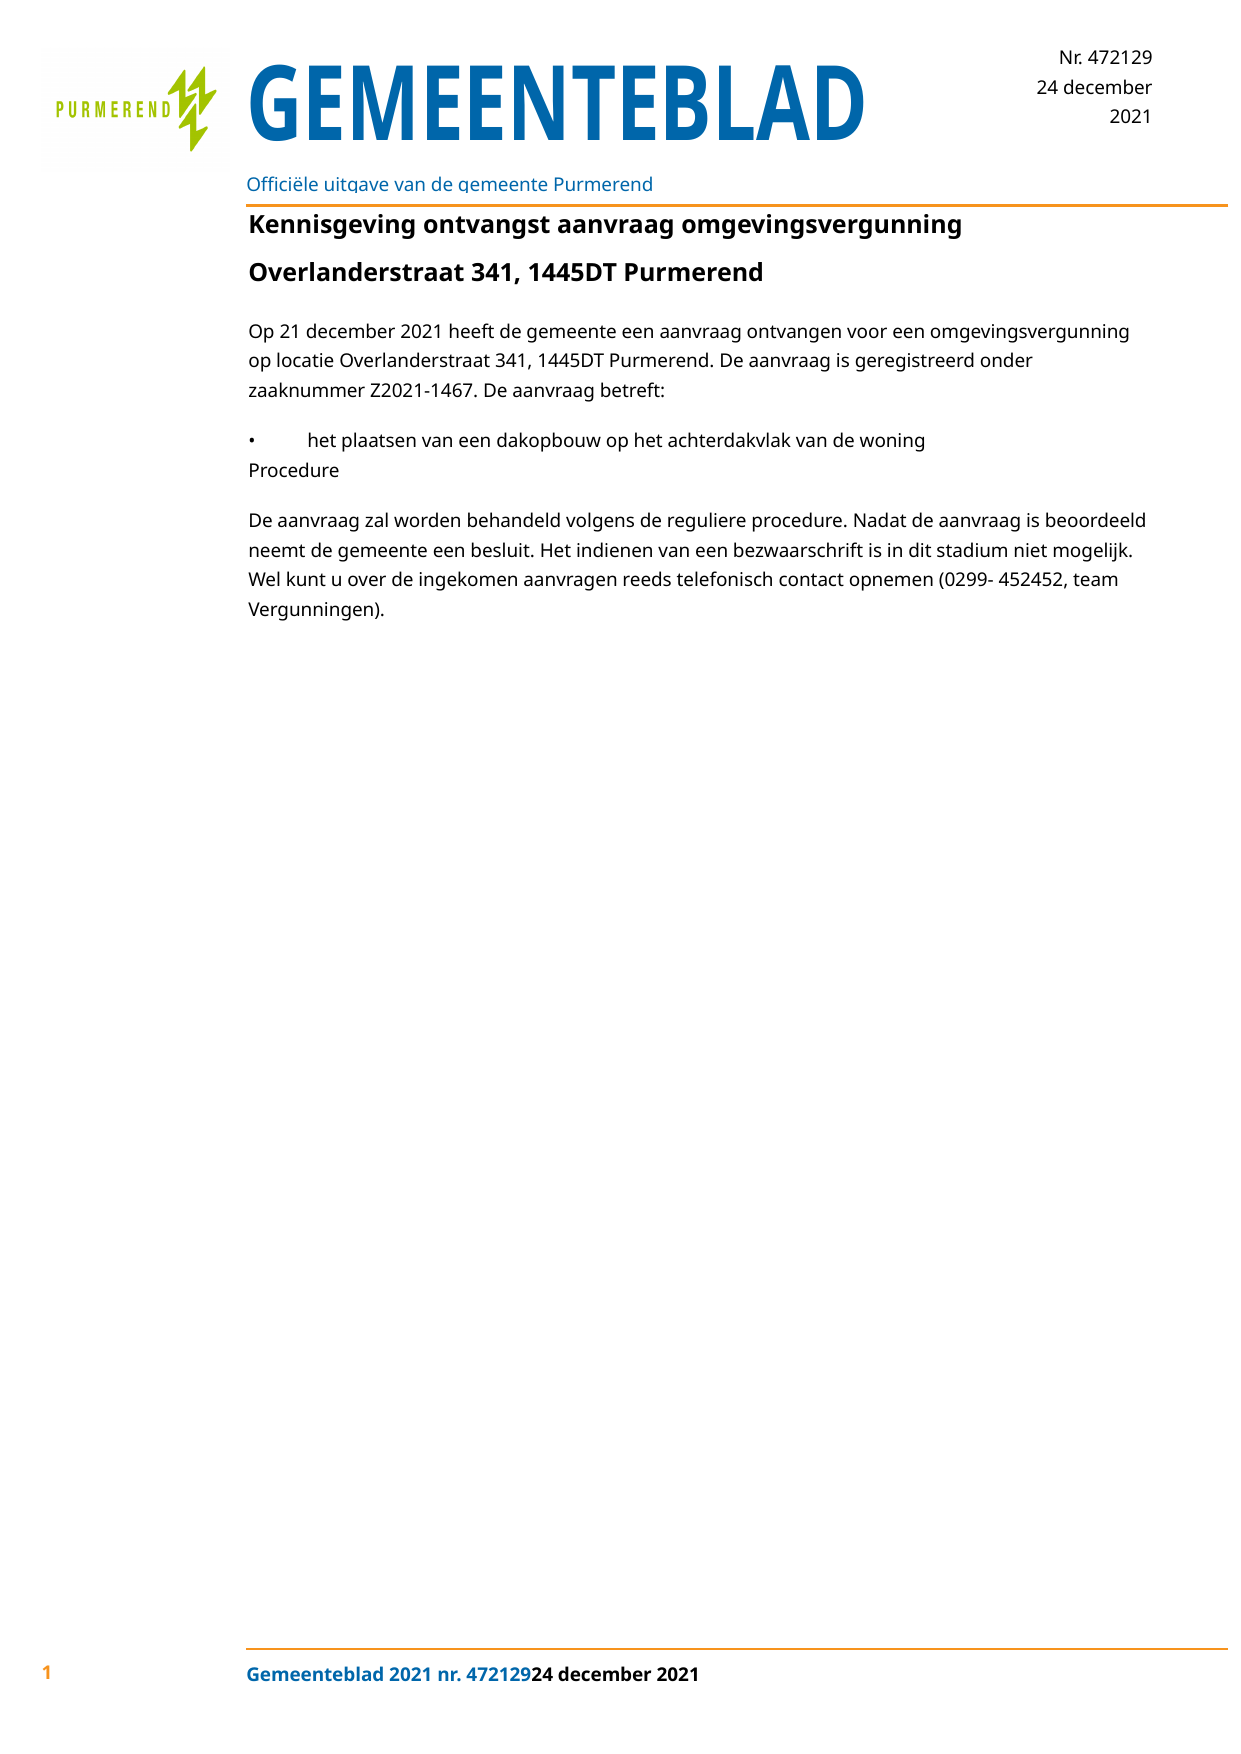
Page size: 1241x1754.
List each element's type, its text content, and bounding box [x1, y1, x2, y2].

picture [41, 47, 231, 172]
text Kennisgeving ontvangst aanvraag omgevingsvergunning Overlanderstraat 341, 1445DT Purmerend [248, 207, 1152, 288]
text Procedure [248, 457, 1152, 483]
list het plaatsen van een dakopbouw op het achterdakvlak van de woning [248, 427, 1152, 453]
text De aanvraag zal worden behandeld volgens de reguliere procedure. Nadat de aanvraag is beoordeeld neemt de gemeente een besluit. Het indienen van een bezwaarschrift is in dit stadium niet mogelijk. Wel kunt u over de ingekomen aanvragen reeds telefonisch contact opnemen (0299- 452452, team Vergunningen). [248, 507, 1152, 622]
text Op 21 december 2021 heeft de gemeente een aanvraag ontvangen voor een omgevingsvergunning op locatie Overlanderstraat 341, 1445DT Purmerend. De aanvraag is geregistreerd onder zaaknummer Z2021-1467. De aanvraag betreft: [248, 318, 1152, 403]
